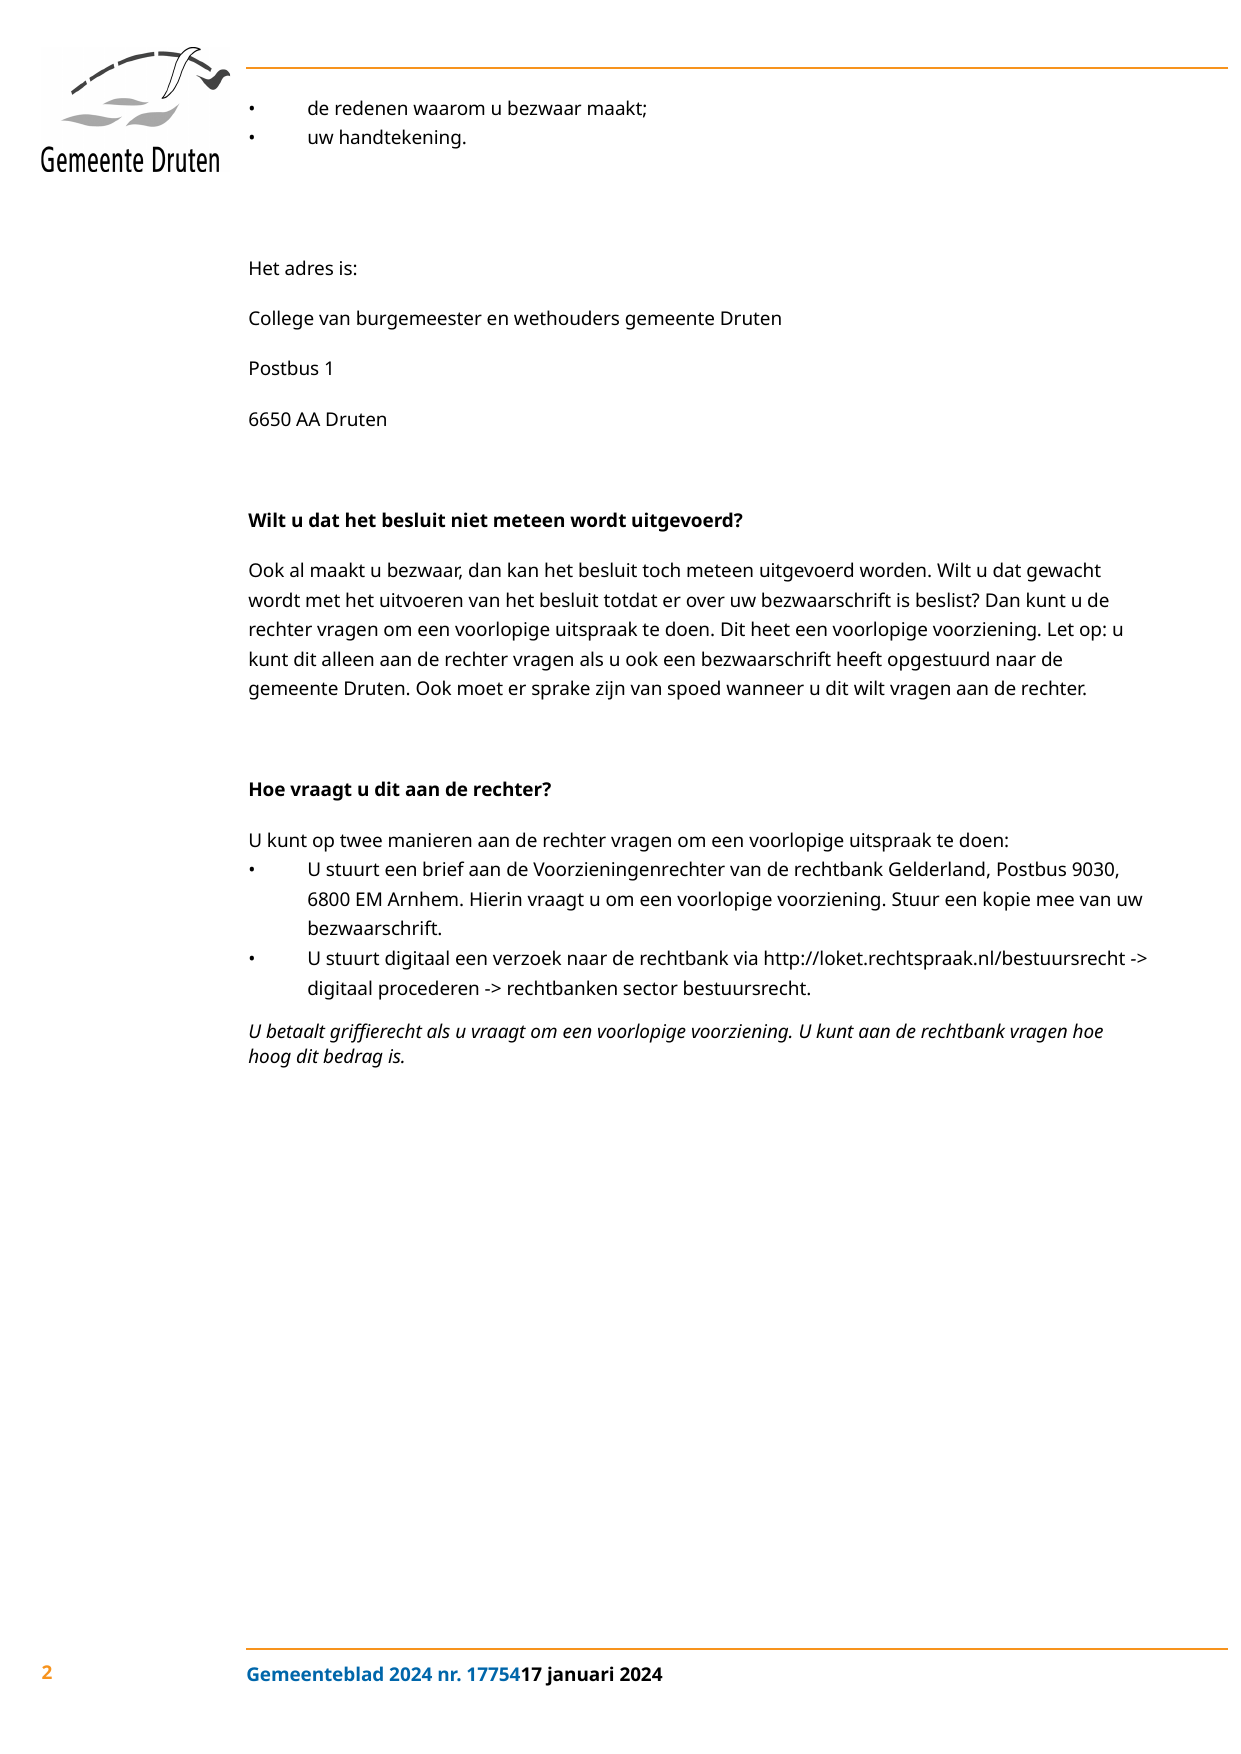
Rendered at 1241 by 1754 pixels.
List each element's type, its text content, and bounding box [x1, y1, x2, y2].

text Het adres is: [248, 255, 1152, 281]
text 6650 AA Druten [248, 406, 1152, 432]
text Wilt u dat het besluit niet meteen wordt uitgevoerd? [248, 507, 1152, 533]
list U stuurt digitaal een verzoek naar de rechtbank via http://loket.rechtspraak.nl/bestuursrecht -> digitaal procederen -> rechtbanken sector bestuursrecht. [248, 945, 1152, 1001]
text Ook al maakt u bezwaar, dan kan het besluit toch meteen uitgevoerd worden. Wilt u dat gewacht wordt met het uitvoeren van het besluit totdat er over uw bezwaarschrift is beslist? Dan kunt u de rechter vragen om een voorlopige uitspraak te doen. Dit heet een voorlopige voorziening. Let op: u kunt dit alleen aan de rechter vragen als u ook een bezwaarschrift heeft opgestuurd naar de gemeente Druten. Ook moet er sprake zijn van spoed wanneer u dit wilt vragen aan de rechter. [248, 557, 1152, 701]
list U stuurt een brief aan de Voorzieningenrechter van de rechtbank Gelderland, Postbus 9030, 6800 EM Arnhem. Hierin vraagt u om een voorlopige voorziening. Stuur een kopie mee van uw bezwaarschrift. [248, 856, 1152, 941]
list de redenen waarom u bezwaar maakt; [248, 95, 1152, 121]
list uw handtekening. [248, 124, 1152, 150]
text College van burgemeester en wethouders gemeente Druten [248, 305, 1152, 331]
picture [41, 47, 231, 172]
text U betaalt griffierecht als u vraagt om een voorlopige voorziening. U kunt aan de rechtbank vragen hoe hoog dit bedrag is. [248, 1018, 1152, 1069]
text U kunt op twee manieren aan de rechter vragen om een voorlopige uitspraak te doen: [248, 827, 1152, 853]
text Postbus 1 [248, 356, 1152, 381]
text Hoe vraagt u dit aan de rechter? [248, 776, 1152, 802]
